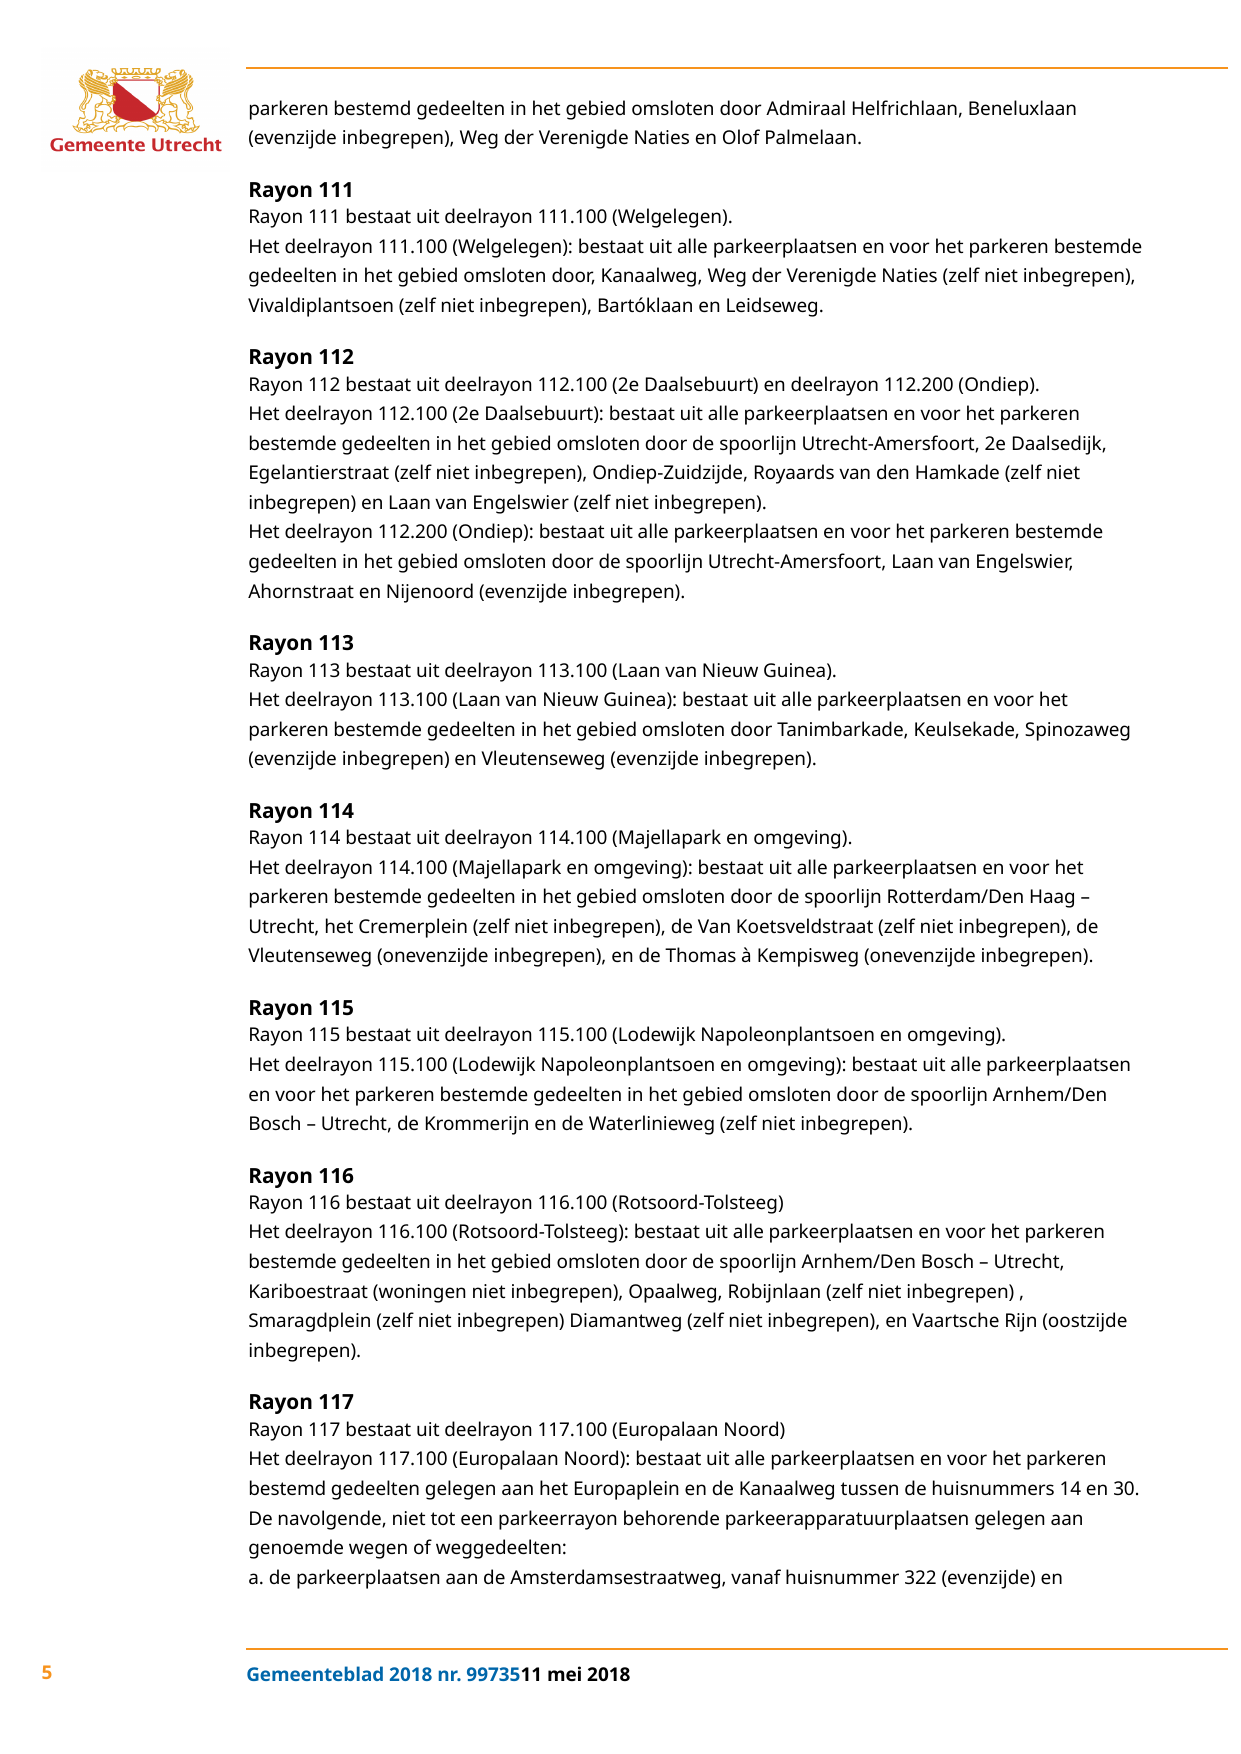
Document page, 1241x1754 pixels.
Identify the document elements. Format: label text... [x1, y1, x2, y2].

text Rayon 116 [248, 1161, 1152, 1189]
text Rayon 117 bestaat uit deelrayon 117.100 (Europalaan Noord) [248, 1416, 1152, 1442]
text Rayon 112 [248, 342, 1152, 371]
text Rayon 115 bestaat uit deelrayon 115.100 (Lodewijk Napoleonplantsoen en omgeving). [248, 1022, 1152, 1047]
text Rayon 114 [248, 796, 1152, 824]
text Rayon 112 bestaat uit deelrayon 112.100 (2e Daalsebuurt) en deelrayon 112.200 (Ondiep). [248, 371, 1152, 397]
text Het deelrayon 115.100 (Lodewijk Napoleonplantsoen en omgeving): bestaat uit alle parkeerplaatsen en voor het parkeren bestemde gedeelten in het gebied omsloten door de spoorlijn Arnhem/Den Bosch – Utrecht, de Krommerijn en de Waterlinieweg (zelf niet inbegrepen). [248, 1051, 1152, 1136]
text a. de parkeerplaatsen aan de Amsterdamsestraatweg, vanaf huisnummer 322 (evenzijde) en [248, 1564, 1152, 1589]
text Rayon 114 bestaat uit deelrayon 114.100 (Majellapark en omgeving). [248, 824, 1152, 850]
text Het deelrayon 113.100 (Laan van Nieuw Guinea): bestaat uit alle parkeerplaatsen en voor het parkeren bestemde gedeelten in het gebied omsloten door Tanimbarkade, Keulsekade, Spinozaweg (evenzijde inbegrepen) en Vleutenseweg (evenzijde inbegrepen). [248, 686, 1152, 771]
text Rayon 111 bestaat uit deelrayon 111.100 (Welgelegen). [248, 203, 1152, 229]
text De navolgende, niet tot een parkeerrayon behorende parkeerapparatuurplaatsen gelegen aan genoemde wegen of weggedeelten: [248, 1505, 1152, 1560]
text Het deelrayon 112.200 (Ondiep): bestaat uit alle parkeerplaatsen en voor het parkeren bestemde gedeelten in het gebied omsloten door de spoorlijn Utrecht-Amersfoort, Laan van Engelswier, Ahornstraat en Nijenoord (evenzijde inbegrepen). [248, 519, 1152, 604]
picture [41, 47, 231, 172]
text Rayon 116 bestaat uit deelrayon 116.100 (Rotsoord-Tolsteeg) [248, 1189, 1152, 1215]
text Het deelrayon 111.100 (Welgelegen): bestaat uit alle parkeerplaatsen en voor het parkeren bestemde gedeelten in het gebied omsloten door, Kanaalweg, Weg der Verenigde Naties (zelf niet inbegrepen), Vivaldiplantsoen (zelf niet inbegrepen), Bartóklaan en Leidseweg. [248, 233, 1152, 318]
text Het deelrayon 116.100 (Rotsoord-Tolsteeg): bestaat uit alle parkeerplaatsen en voor het parkeren bestemde gedeelten in het gebied omsloten door de spoorlijn Arnhem/Den Bosch – Utrecht, Kariboestraat (woningen niet inbegrepen), Opaalweg, Robijnlaan (zelf niet inbegrepen) , Smaragdplein (zelf niet inbegrepen) Diamantweg (zelf niet inbegrepen), en Vaartsche Rijn (oostzijde inbegrepen). [248, 1219, 1152, 1363]
text Het deelrayon 112.100 (2e Daalsebuurt): bestaat uit alle parkeerplaatsen en voor het parkeren bestemde gedeelten in het gebied omsloten door de spoorlijn Utrecht-Amersfoort, 2e Daalsedijk, Egelantierstraat (zelf niet inbegrepen), Ondiep-Zuidzijde, Royaards van den Hamkade (zelf niet inbegrepen) en Laan van Engelswier (zelf niet inbegrepen). [248, 400, 1152, 515]
text Rayon 115 [248, 993, 1152, 1022]
text Rayon 113 bestaat uit deelrayon 113.100 (Laan van Nieuw Guinea). [248, 657, 1152, 682]
text Het deelrayon 117.100 (Europalaan Noord): bestaat uit alle parkeerplaatsen en voor het parkeren bestemd gedeelten gelegen aan het Europaplein en de Kanaalweg tussen de huisnummers 14 en 30. [248, 1446, 1152, 1501]
text Het deelrayon 114.100 (Majellapark en omgeving): bestaat uit alle parkeerplaatsen en voor het parkeren bestemde gedeelten in het gebied omsloten door de spoorlijn Rotterdam/Den Haag – Utrecht, het Cremerplein (zelf niet inbegrepen), de Van Koetsveldstraat (zelf niet inbegrepen), de Vleutenseweg (onevenzijde inbegrepen), en de Thomas à Kempisweg (onevenzijde inbegrepen). [248, 854, 1152, 968]
text Rayon 111 [248, 175, 1152, 203]
text parkeren bestemd gedeelten in het gebied omsloten door Admiraal Helfrichlaan, Beneluxlaan (evenzijde inbegrepen), Weg der Verenigde Naties en Olof Palmelaan. [248, 95, 1152, 150]
text Rayon 117 [248, 1387, 1152, 1416]
text Rayon 113 [248, 628, 1152, 657]
